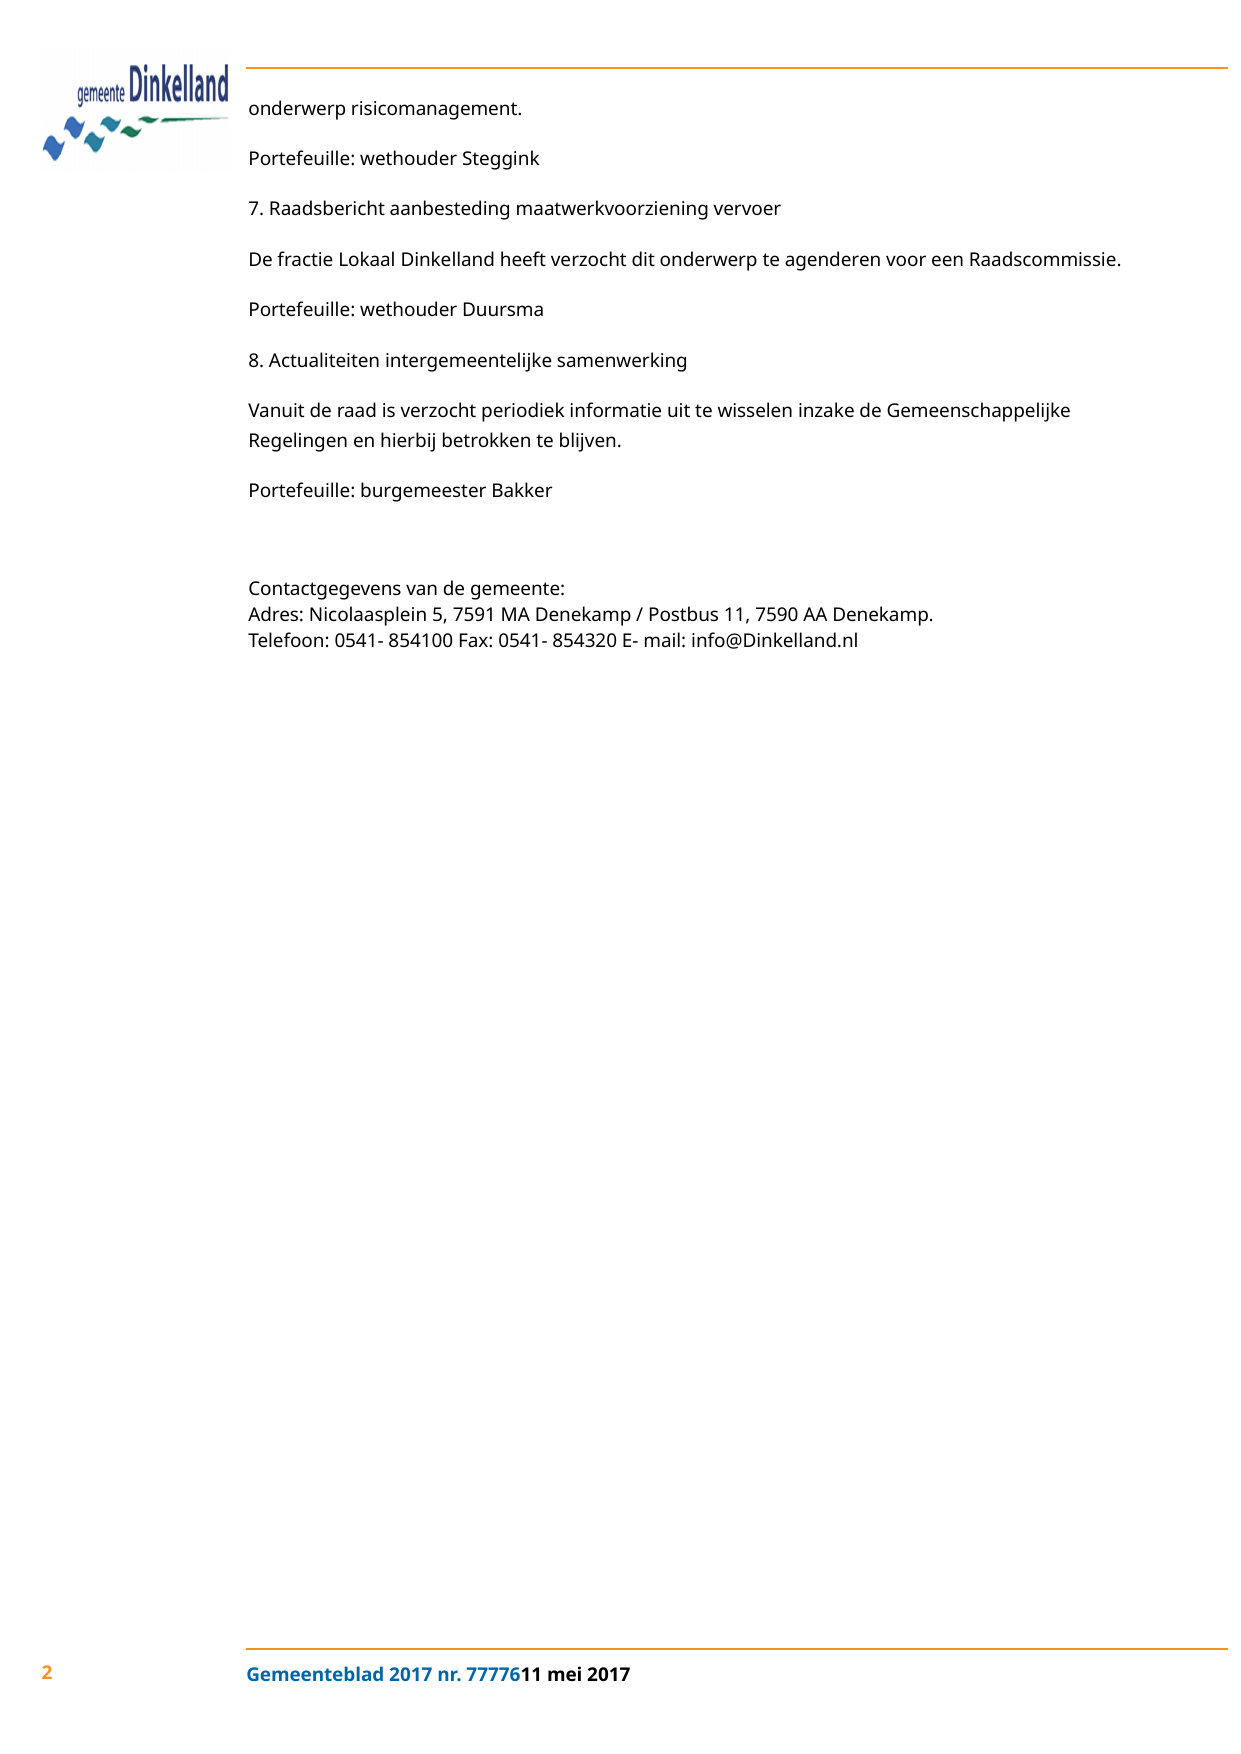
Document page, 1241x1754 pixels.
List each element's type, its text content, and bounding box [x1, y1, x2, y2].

text De fractie Lokaal Dinkelland heeft verzocht dit onderwerp te agenderen voor een Raadscommissie. [248, 246, 1152, 272]
text Portefeuille: burgemeester Bakker [248, 477, 1152, 503]
text 8. Actualiteiten intergemeentelijke samenwerking [248, 347, 1152, 373]
text Portefeuille: wethouder Steggink [248, 145, 1152, 171]
text Vanuit de raad is verzocht periodiek informatie uit te wisselen inzake de Gemeenschappelijke Regelingen en hierbij betrokken te blijven. [248, 397, 1152, 453]
text Portefeuille: wethouder Duursma [248, 296, 1152, 322]
text onderwerp risicomanagement. [248, 95, 1152, 121]
text 7. Raadsbericht aanbesteding maatwerkvoorziening vervoer [248, 196, 1152, 221]
text Contactgegevens van de gemeente: [248, 576, 1152, 601]
picture [41, 47, 231, 172]
text Adres: Nicolaasplein 5, 7591 MA Denekamp / Postbus 11, 7590 AA Denekamp. [248, 601, 1152, 627]
text Telefoon: 0541- 854100 Fax: 0541- 854320 E- mail: info@Dinkelland.nl [248, 627, 1152, 653]
